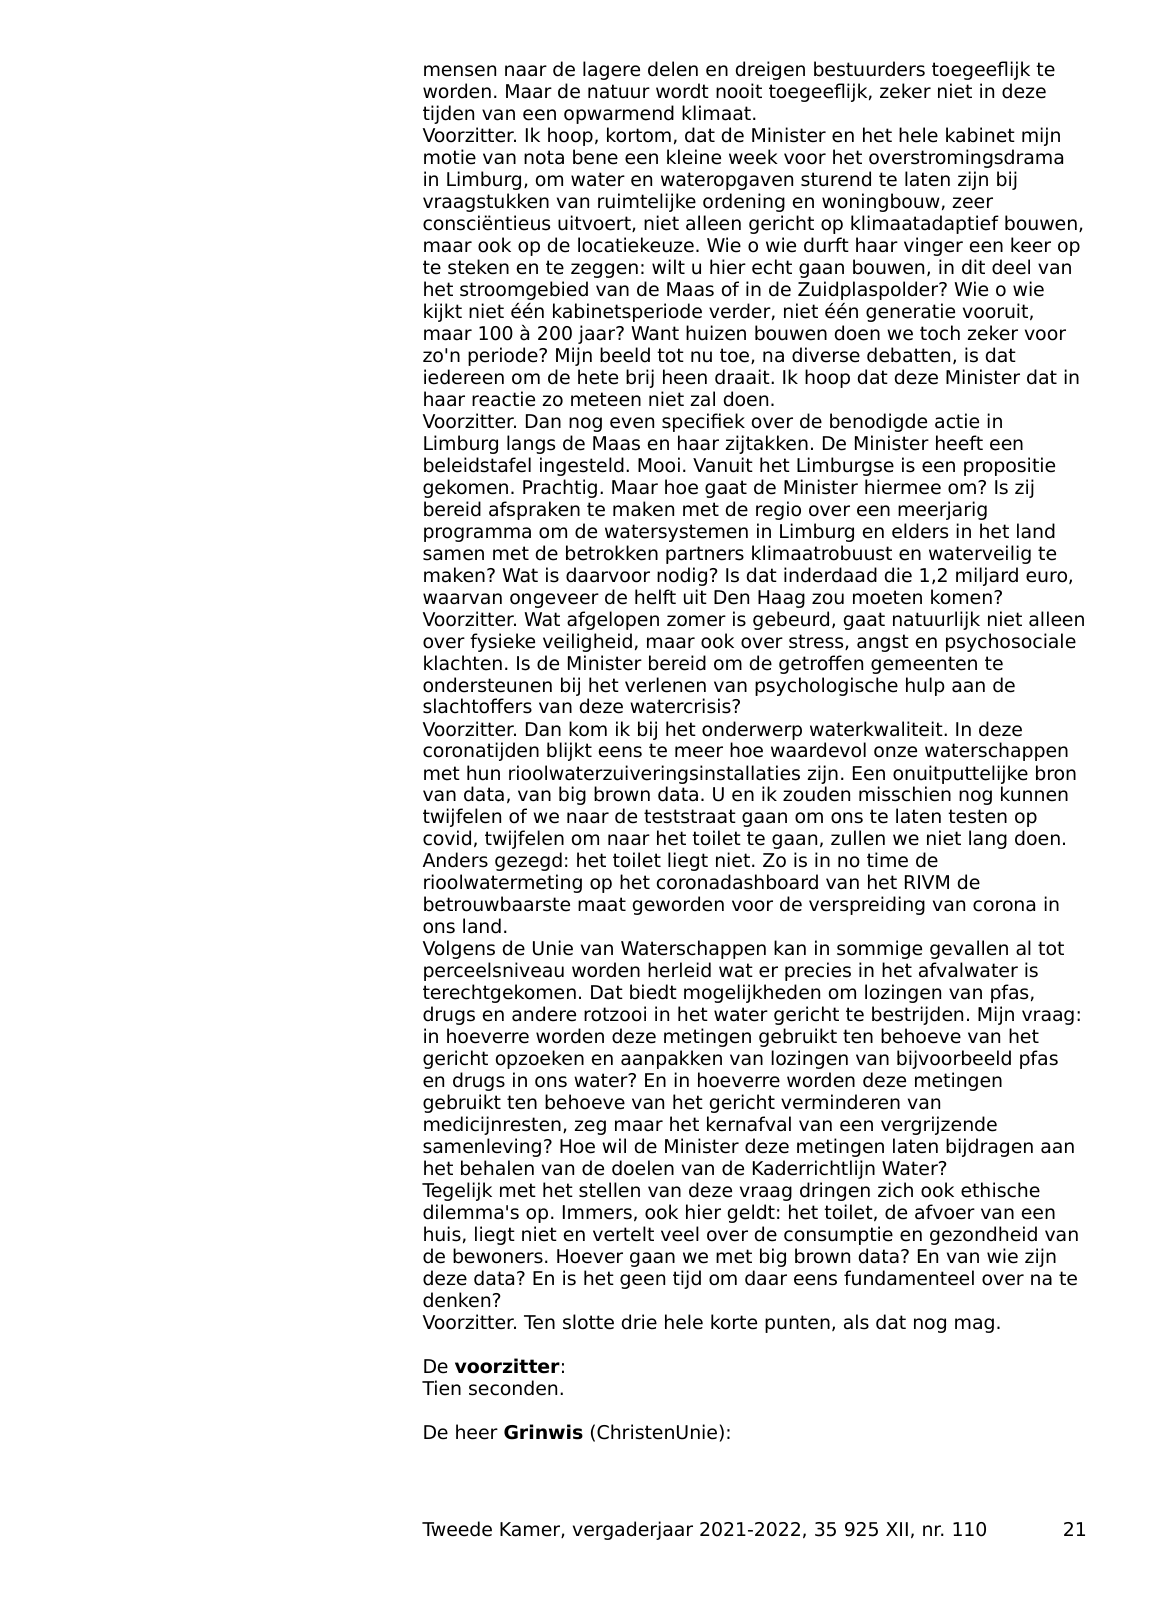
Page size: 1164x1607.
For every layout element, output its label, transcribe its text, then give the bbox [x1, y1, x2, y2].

text mensen naar de lagere delen en dreigen bestuurders toegeeflijk te worden. Maar de natuur wordt nooit toegeeflijk, zeker niet in deze tijden van een opwarmend klimaat. [422, 59, 1087, 125]
text De voorzitter: [422, 1356, 1087, 1378]
text Voorzitter. Wat afgelopen zomer is gebeurd, gaat natuurlijk niet alleen over fysieke veiligheid, maar ook over stress, angst en psychosociale klachten. Is de Minister bereid om de getroffen gemeenten te ondersteunen bij het verlenen van psychologische hulp aan de slachtoffers van deze watercrisis? [422, 608, 1087, 718]
text Voorzitter. Dan kom ik bij het onderwerp waterkwaliteit. In deze coronatijden blijkt eens te meer hoe waardevol onze waterschappen met hun rioolwaterzuiveringsinstallaties zijn. Een onuitputtelijke bron van data, van big brown data. U en ik zouden misschien nog kunnen twijfelen of we naar de teststraat gaan om ons te laten testen op covid, twijfelen om naar het toilet te gaan, zullen we niet lang doen. Anders gezegd: het toilet liegt niet. Zo is in no time de rioolwatermeting op het coronadashboard van het RIVM de betrouwbaarste maat geworden voor de verspreiding van corona in ons land. [422, 718, 1087, 938]
text Tegelijk met het stellen van deze vraag dringen zich ook ethische dilemma's op. Immers, ook hier geldt: het toilet, de afvoer van een huis, liegt niet en vertelt veel over de consumptie en gezondheid van de bewoners. Hoever gaan we met big brown data? En van wie zijn deze data? En is het geen tijd om daar eens fundamenteel over na te denken? [422, 1180, 1087, 1312]
text Volgens de Unie van Waterschappen kan in sommige gevallen al tot perceelsniveau worden herleid wat er precies in het afvalwater is terechtgekomen. Dat biedt mogelijkheden om lozingen van pfas, drugs en andere rotzooi in het water gericht te bestrijden. Mijn vraag: in hoeverre worden deze metingen gebruikt ten behoeve van het gericht opzoeken en aanpakken van lozingen van bijvoorbeeld pfas en drugs in ons water? En in hoeverre worden deze metingen gebruikt ten behoeve van het gericht verminderen van medicijnresten, zeg maar het kernafval van een vergrijzende samenleving? Hoe wil de Minister deze metingen laten bijdragen aan het behalen van de doelen van de Kaderrichtlijn Water? [422, 938, 1087, 1180]
text Voorzitter. Ik hoop, kortom, dat de Minister en het hele kabinet mijn motie van nota bene een kleine week voor het overstromingsdrama in Limburg, om water en wateropgaven sturend te laten zijn bij vraagstukken van ruimtelijke ordening en woningbouw, zeer consciëntieus uitvoert, niet alleen gericht op klimaatadaptief bouwen, maar ook op de locatiekeuze. Wie o wie durft haar vinger een keer op te steken en te zeggen: wilt u hier echt gaan bouwen, in dit deel van het stroomgebied van de Maas of in de Zuidplaspolder? Wie o wie kijkt niet één kabinetsperiode verder, niet één generatie vooruit, maar 100 à 200 jaar? Want huizen bouwen doen we toch zeker voor zo'n periode? Mijn beeld tot nu toe, na diverse debatten, is dat iedereen om de hete brij heen draait. Ik hoop dat deze Minister dat in haar reactie zo meteen niet zal doen. [422, 125, 1087, 411]
text Voorzitter. Ten slotte drie hele korte punten, als dat nog mag. [422, 1312, 1087, 1334]
text Tien seconden. [422, 1378, 1087, 1400]
text Voorzitter. Dan nog even specifiek over de benodigde actie in Limburg langs de Maas en haar zijtakken. De Minister heeft een beleidstafel ingesteld. Mooi. Vanuit het Limburgse is een propositie gekomen. Prachtig. Maar hoe gaat de Minister hiermee om? Is zij bereid afspraken te maken met de regio over een meerjarig programma om de watersystemen in Limburg en elders in het land samen met de betrokken partners klimaatrobuust en waterveilig te maken? Wat is daarvoor nodig? Is dat inderdaad die 1,2 miljard euro, waarvan ongeveer de helft uit Den Haag zou moeten komen? [422, 411, 1087, 608]
text De heer Grinwis (ChristenUnie): [422, 1422, 1087, 1444]
